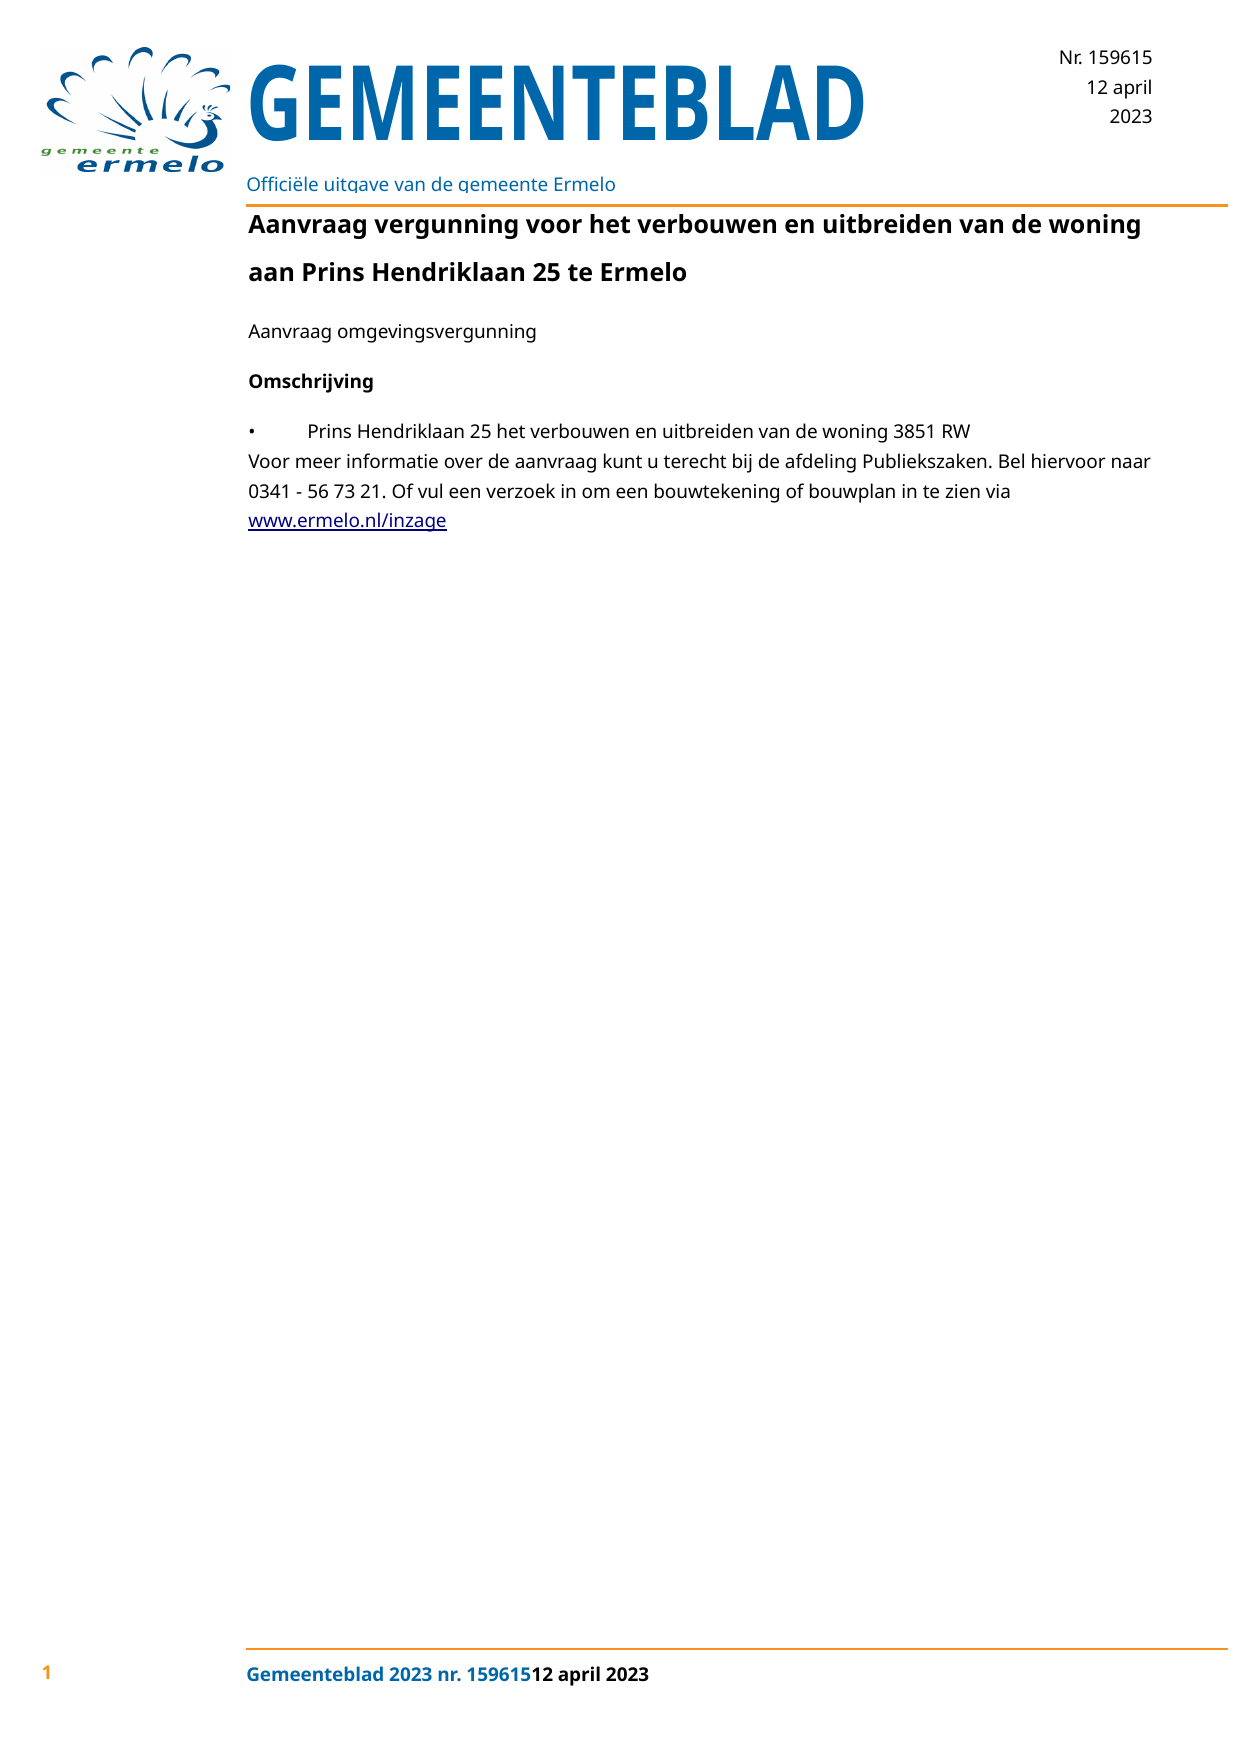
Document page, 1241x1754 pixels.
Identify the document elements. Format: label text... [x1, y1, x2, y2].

list Prins Hendriklaan 25 het verbouwen en uitbreiden van de woning 3851 RW [248, 419, 1152, 444]
text Voor meer informatie over de aanvraag kunt u terecht bij de afdeling Publiekszaken. Bel hiervoor naar 0341 - 56 73 21. Of vul een verzoek in om een bouwtekening of bouwplan in te zien via www.ermelo.nl/inzage [248, 448, 1152, 533]
picture [41, 47, 231, 172]
text Omschrijving [248, 368, 1152, 394]
text Aanvraag omgevingsvergunning [248, 318, 1152, 344]
text Aanvraag vergunning voor het verbouwen en uitbreiden van de woning aan Prins Hendriklaan 25 te Ermelo [248, 207, 1152, 288]
